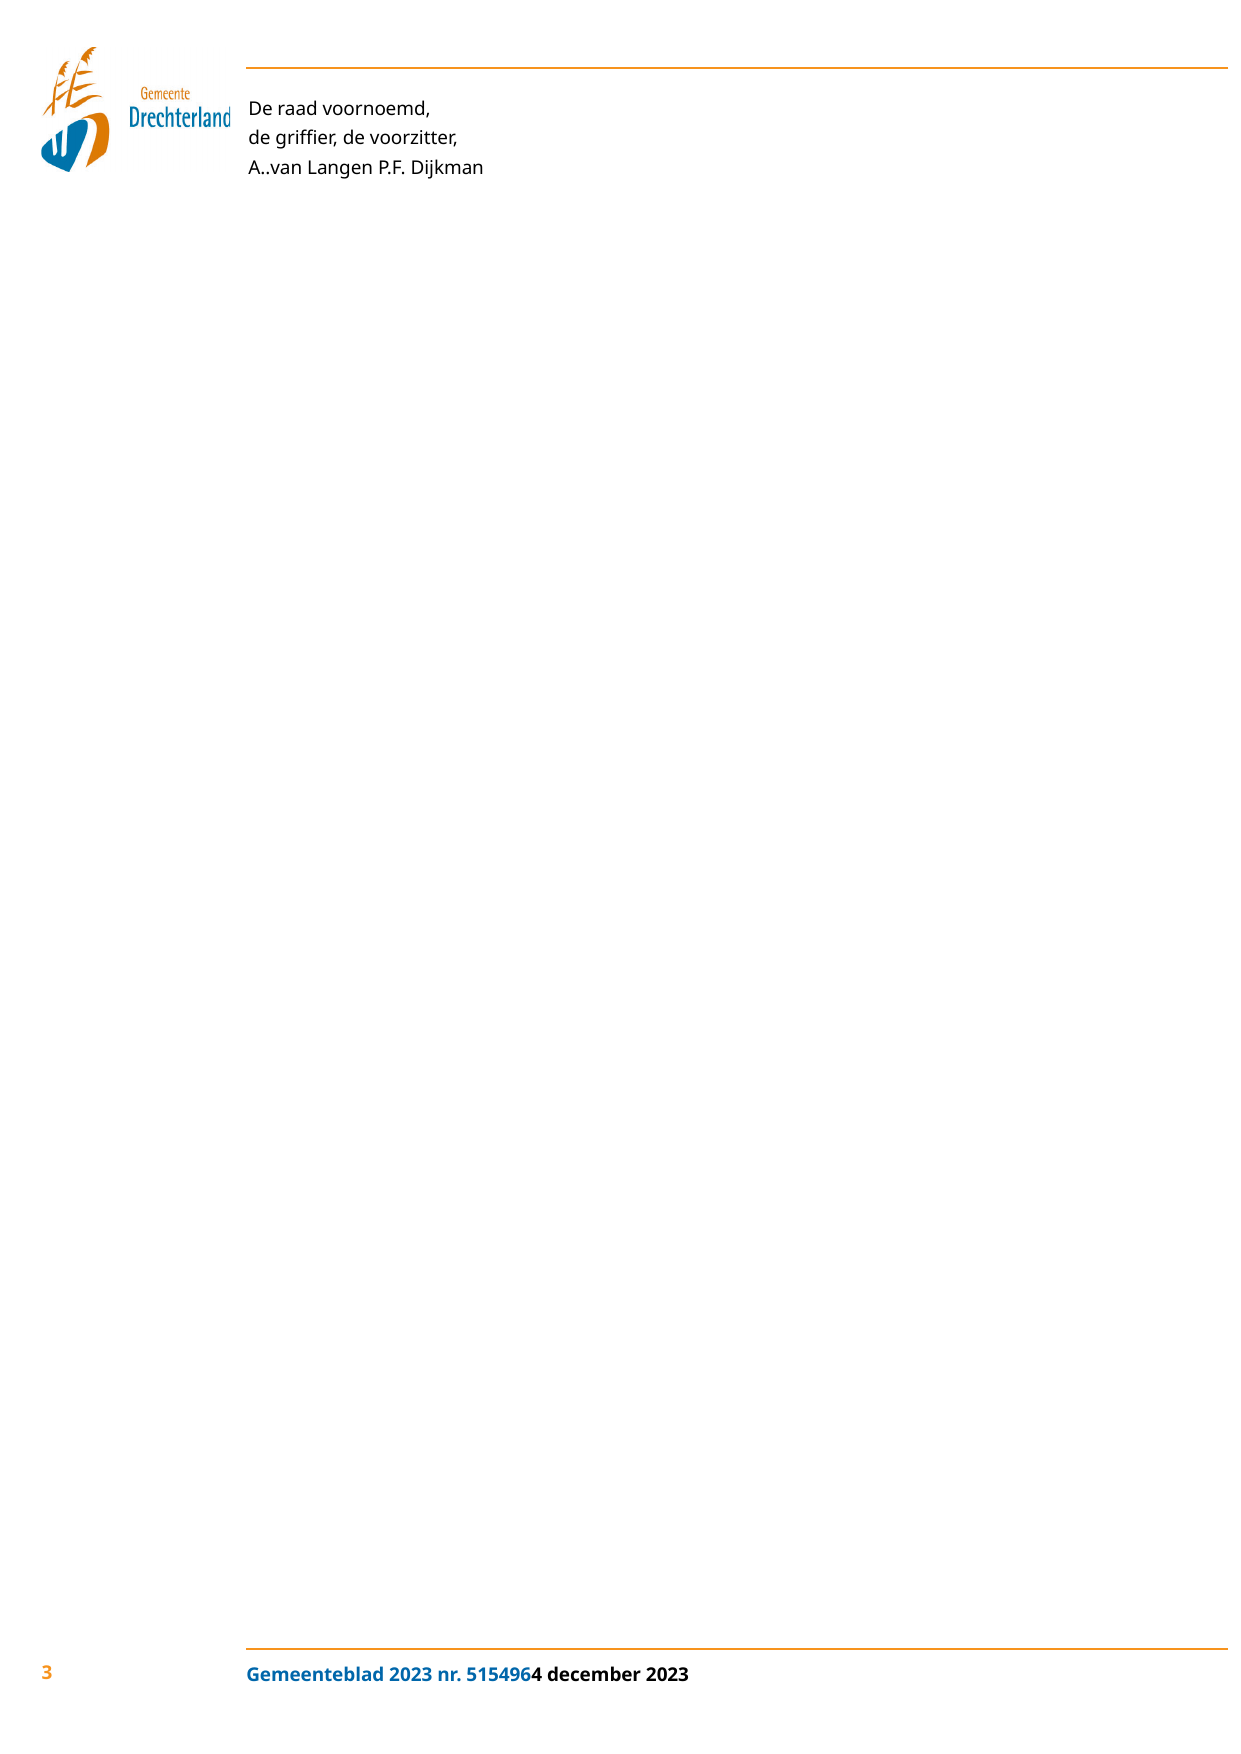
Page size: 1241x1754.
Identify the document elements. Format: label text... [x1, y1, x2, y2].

text A..van Langen P.F. Dijkman [248, 154, 1152, 180]
picture [41, 47, 231, 172]
picture [226, 115, 231, 124]
text De raad voornoemd, [248, 95, 1152, 121]
picture [41, 158, 64, 172]
text de griffier, de voorzitter, [248, 124, 1152, 150]
